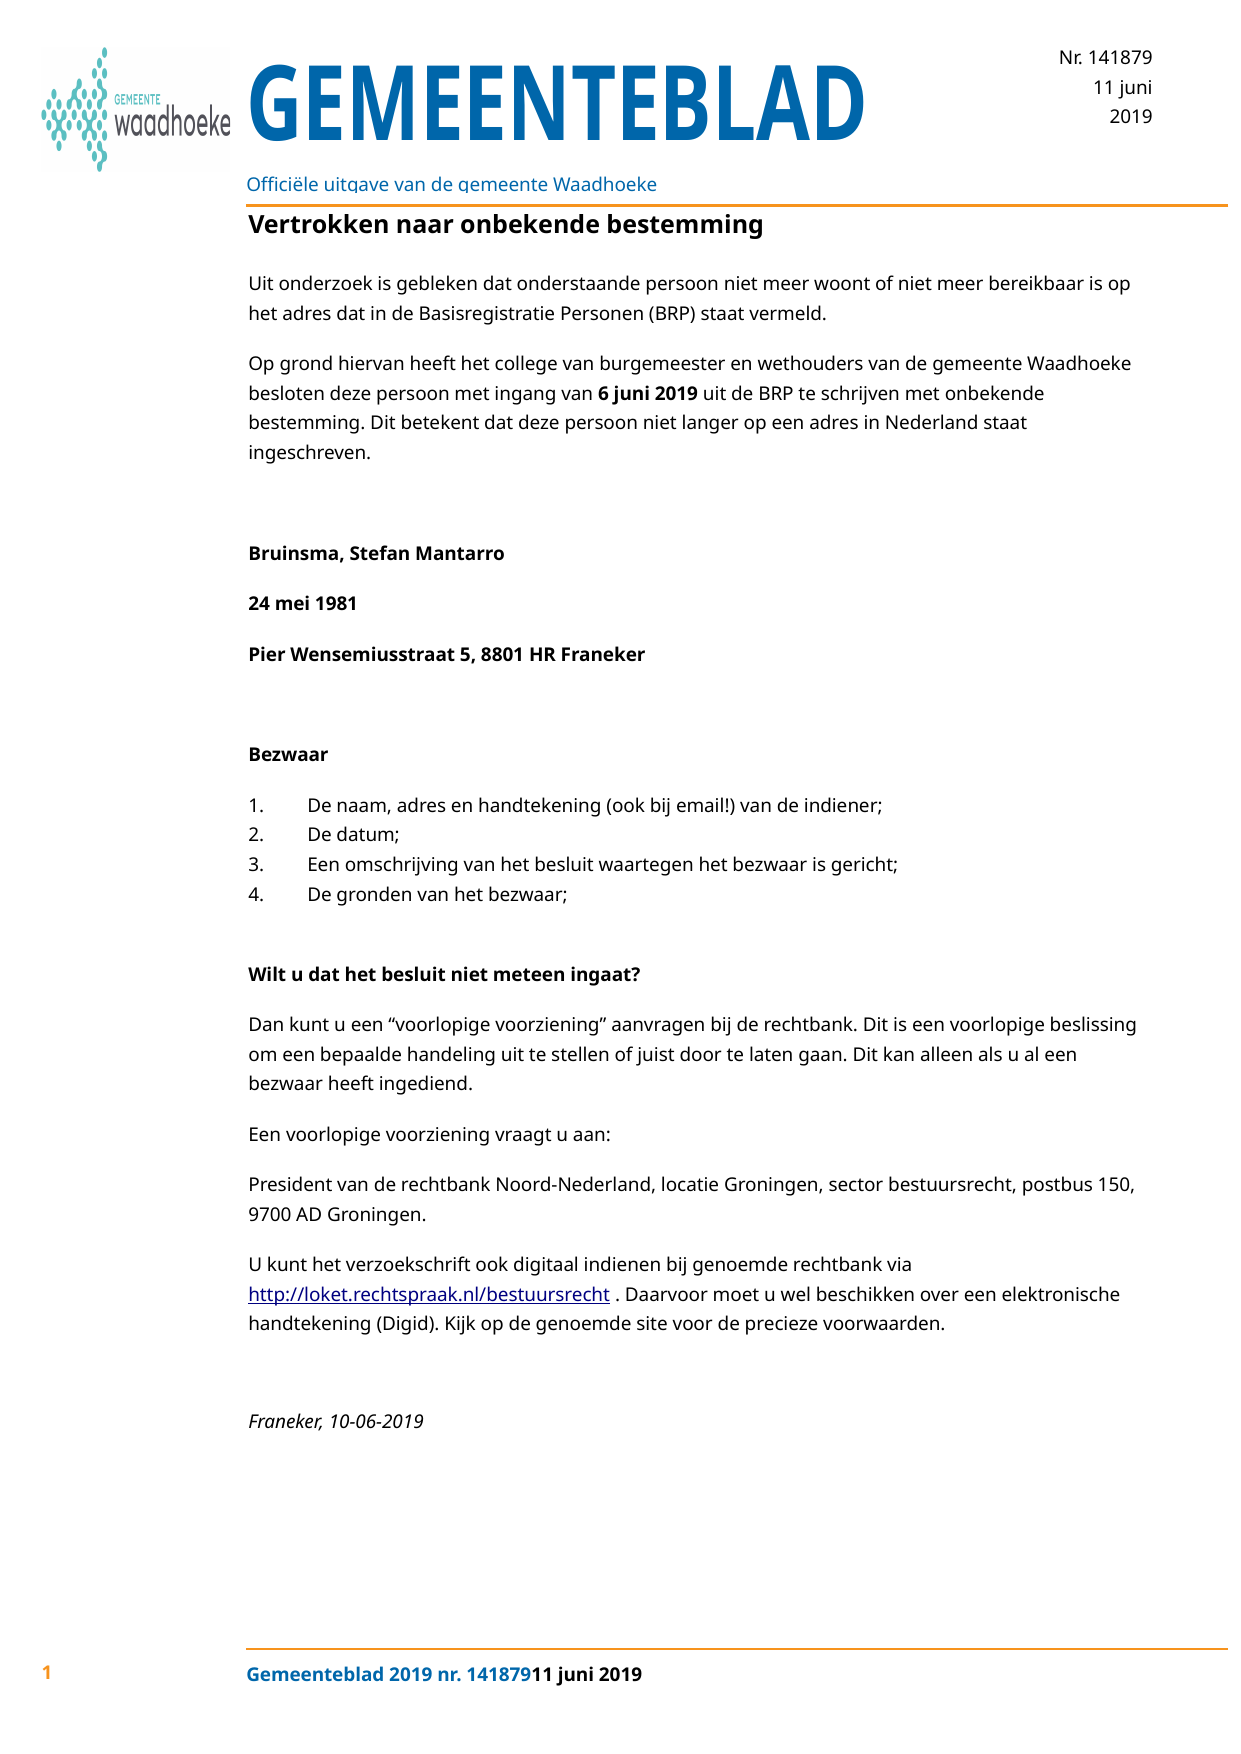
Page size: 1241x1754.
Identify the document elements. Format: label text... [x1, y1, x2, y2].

text Uit onderzoek is gebleken dat onderstaande persoon niet meer woont of niet meer bereikbaar is op het adres dat in de Basisregistratie Personen (BRP) staat vermeld. [248, 270, 1152, 326]
list De naam, adres en handtekening (ook bij email!) van de indiener; [248, 792, 1152, 818]
text Wilt u dat het besluit niet meteen ingaat? [248, 961, 1152, 986]
text Op grond hiervan heeft het college van burgemeester en wethouders van de gemeente Waadhoeke besloten deze persoon met ingang van 6 juni 2019 uit de BRP te schrijven met onbekende bestemming. Dit betekent dat deze persoon niet langer op een adres in Nederland staat ingeschreven. [248, 350, 1152, 465]
text Franeker, 10-06-2019 [248, 1408, 1152, 1434]
text 24 mei 1981 [248, 590, 1152, 616]
list Een omschrijving van het besluit waartegen het bezwaar is gericht; [248, 851, 1152, 877]
text U kunt het verzoekschrift ook digitaal indienen bij genoemde rechtbank via http://loket.rechtspraak.nl/bestuursrecht . Daarvoor moet u wel beschikken over een elektronische handtekening (Digid). Kijk op de genoemde site voor de precieze voorwaarden. [248, 1251, 1152, 1336]
text Dan kunt u een “voorlopige voorziening” aanvragen bij de rechtbank. Dit is een voorlopige beslissing om een bepaalde handeling uit te stellen of juist door te laten gaan. Dit kan alleen als u al een bezwaar heeft ingediend. [248, 1011, 1152, 1096]
text Pier Wensemiusstraat 5, 8801 HR Franeker [248, 641, 1152, 666]
list De gronden van het bezwaar; [248, 881, 1152, 906]
text President van de rechtbank Noord-Nederland, locatie Groningen, sector bestuursrecht, postbus 150, 9700 AD Groningen. [248, 1171, 1152, 1226]
text Bezwaar [248, 742, 1152, 767]
text Bruinsma, Stefan Mantarro [248, 540, 1152, 566]
text Vertrokken naar onbekende bestemming [248, 207, 1152, 241]
text Een voorlopige voorziening vraagt u aan: [248, 1121, 1152, 1146]
picture [41, 47, 231, 172]
list De datum; [248, 822, 1152, 847]
